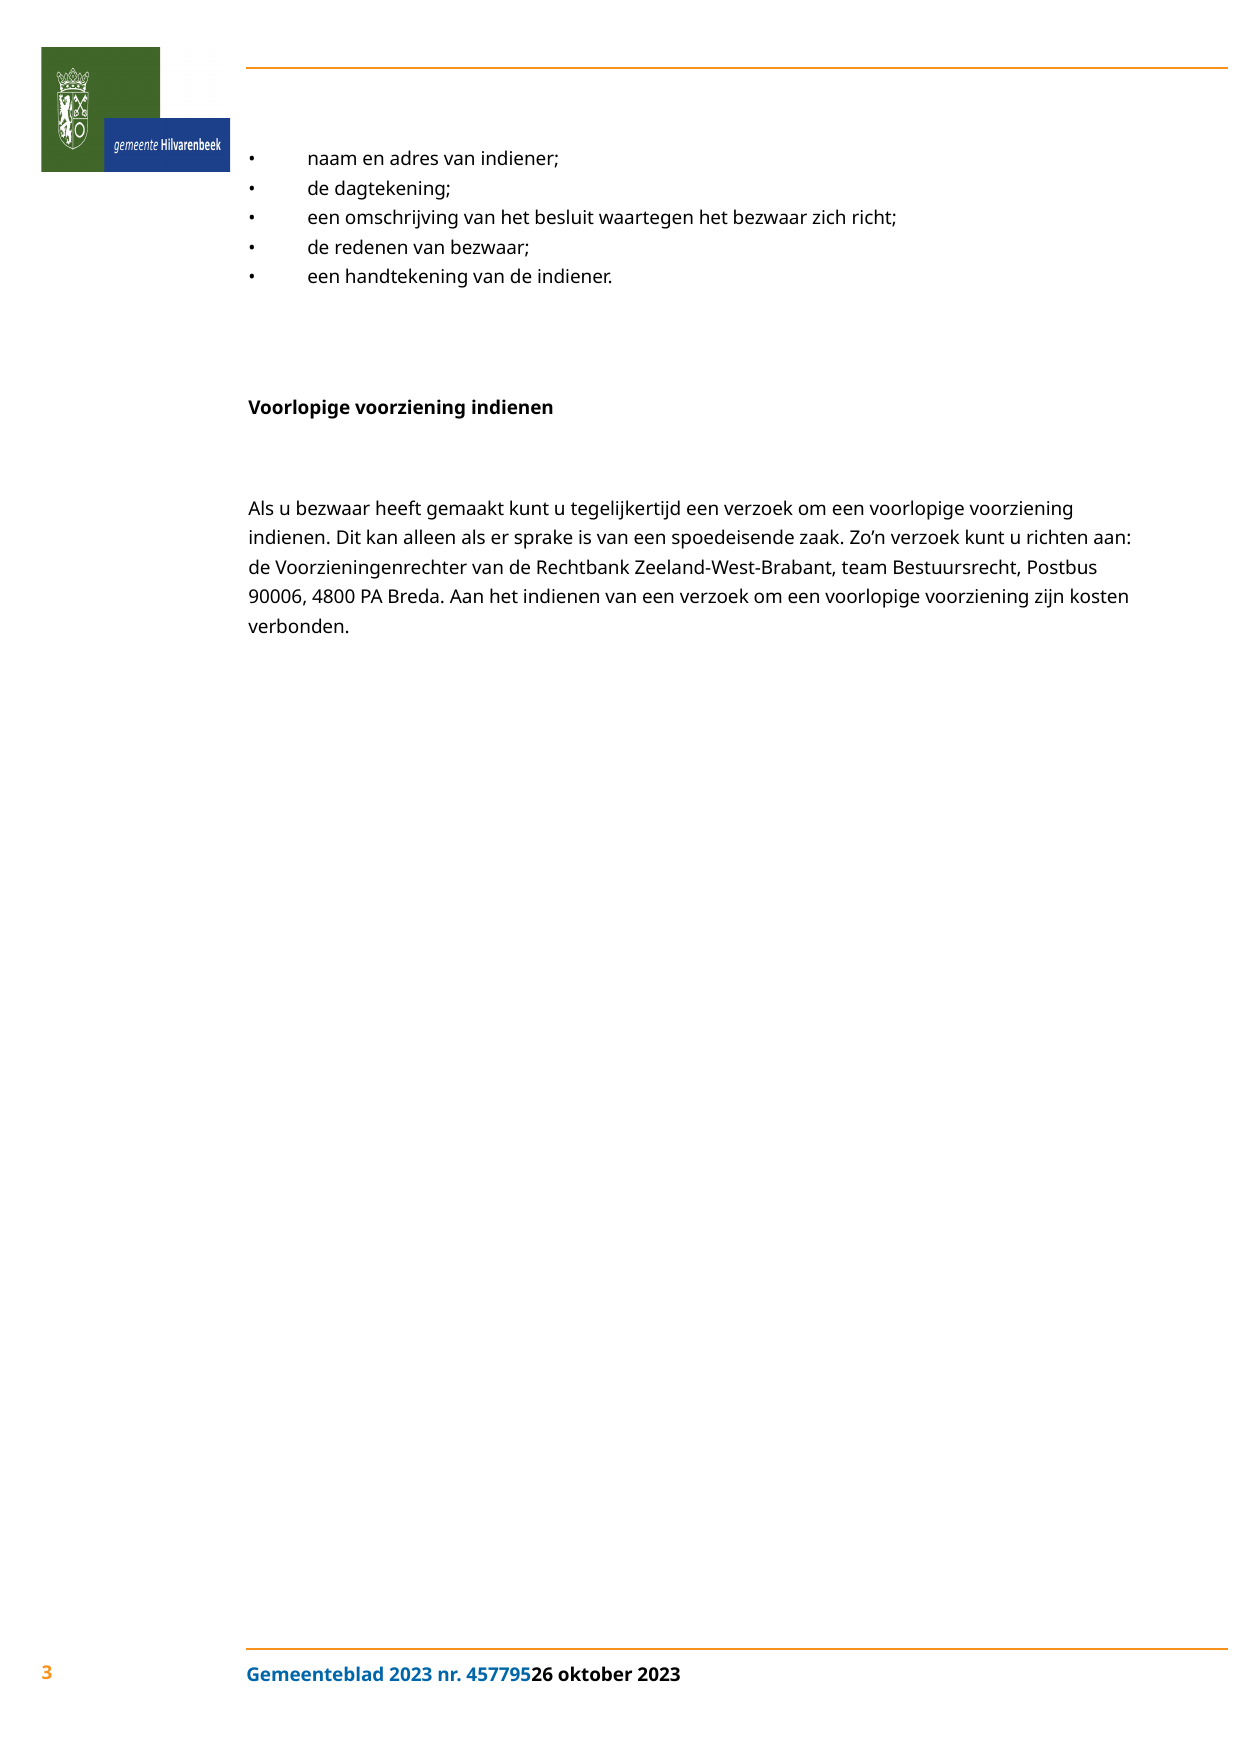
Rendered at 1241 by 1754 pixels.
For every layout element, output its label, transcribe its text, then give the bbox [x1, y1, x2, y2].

list de redenen van bezwaar; [248, 234, 1152, 260]
picture [41, 47, 231, 172]
list naam en adres van indiener; [248, 145, 1152, 171]
list de dagtekening; [248, 175, 1152, 201]
text Voorlopige voorziening indienen [248, 394, 1152, 420]
list een omschrijving van het besluit waartegen het bezwaar zich richt; [248, 204, 1152, 230]
list een handtekening van de indiener. [248, 263, 1152, 289]
text Als u bezwaar heeft gemaakt kunt u tegelijkertijd een verzoek om een voorlopige voorziening indienen. Dit kan alleen als er sprake is van een spoedeisende zaak. Zo’n verzoek kunt u richten aan: de Voorzieningenrechter van de Rechtbank Zeeland-West-Brabant, team Bestuursrecht, Postbus 90006, 4800 PA Breda. Aan het indienen van een verzoek om een voorlopige voorziening zijn kosten verbonden. [248, 495, 1152, 639]
